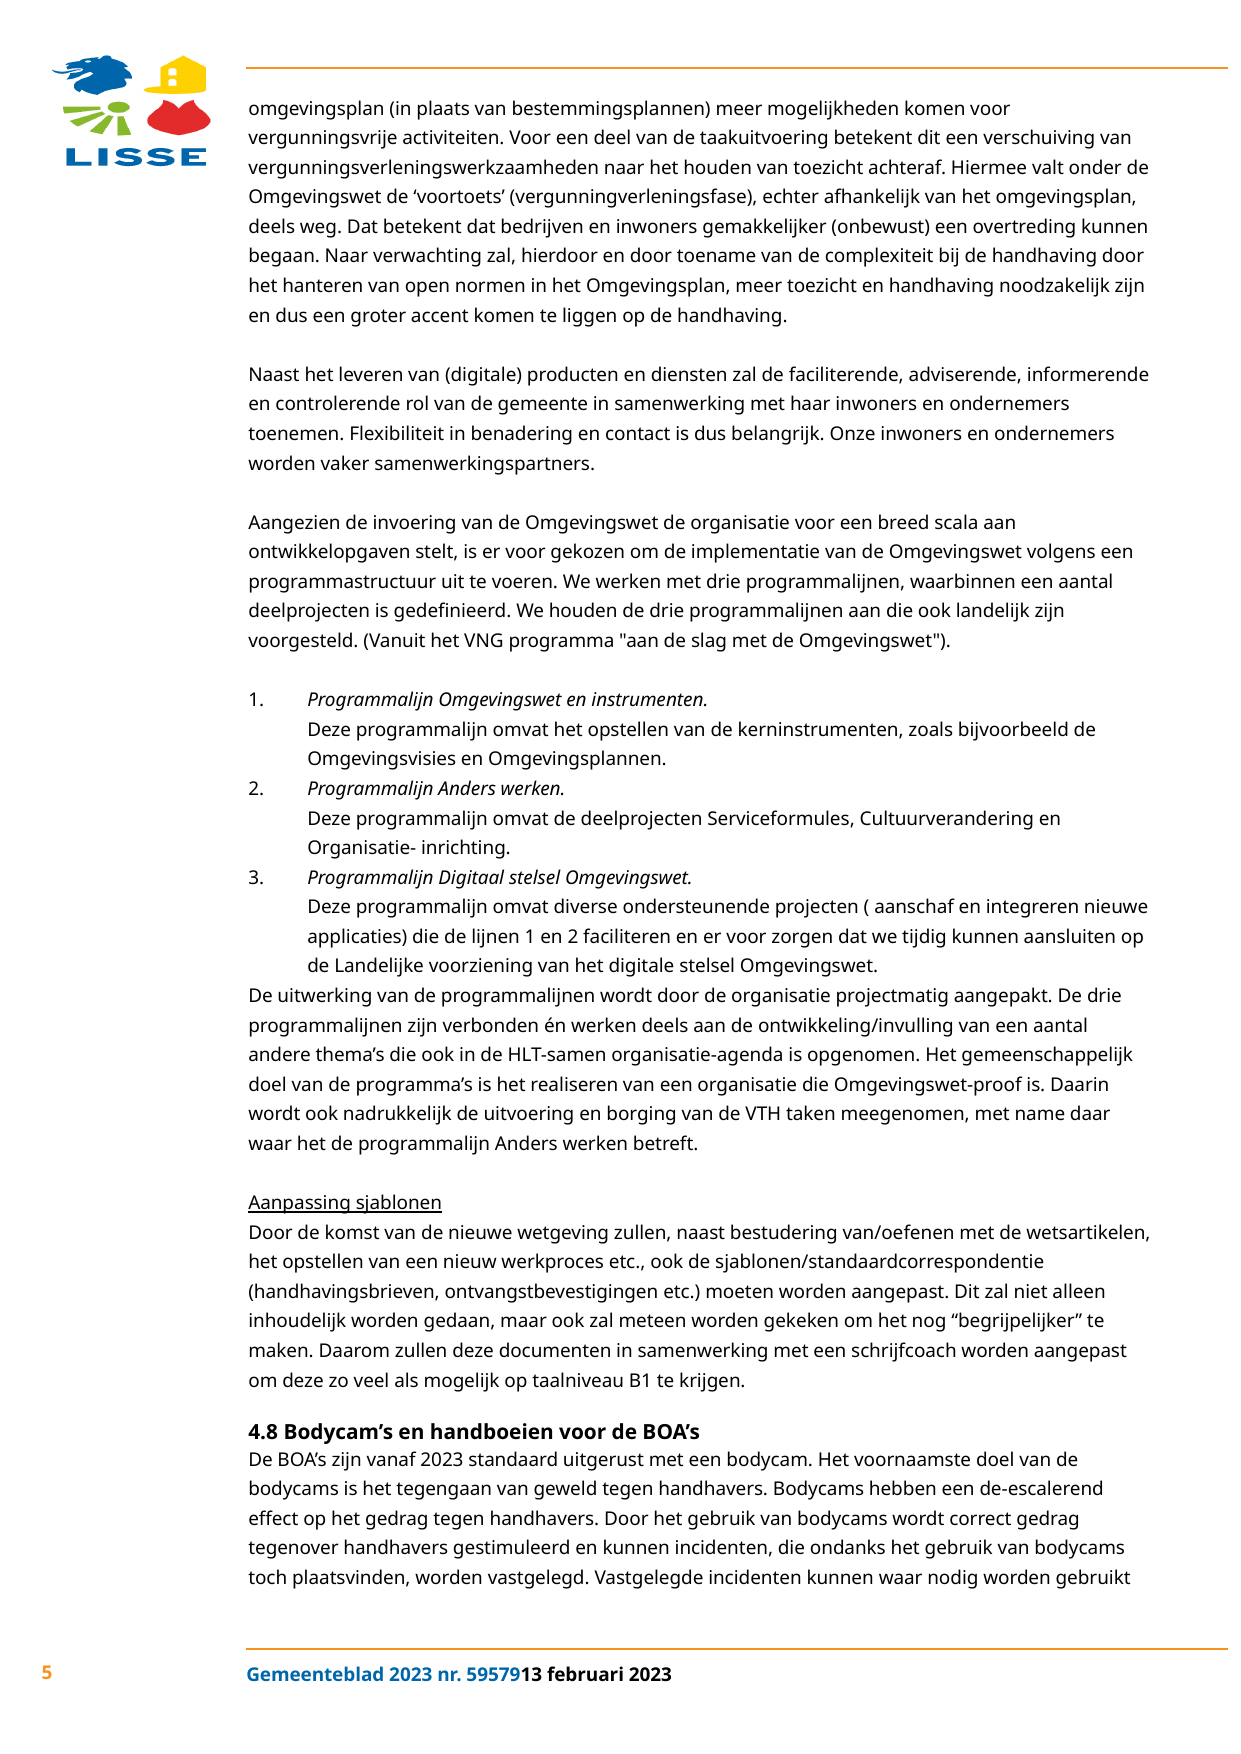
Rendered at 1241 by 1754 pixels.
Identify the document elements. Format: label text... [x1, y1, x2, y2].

text Aangezien de invoering van de Omgevingswet de organisatie voor een breed scala aan ontwikkelopgaven stelt, is er voor gekozen om de implementatie van de Omgevingswet volgens een programmastructuur uit te voeren. We werken met drie programmalijnen, waarbinnen een aantal deelprojecten is gedefinieerd. We houden de drie programmalijnen aan die ook landelijk zijn voorgesteld. (Vanuit het VNG programma "aan de slag met de Omgevingswet"). [248, 509, 1152, 653]
text 4.8 Bodycam’s en handboeien voor de BOA’s [248, 1417, 1152, 1446]
list Deze programmalijn omvat de deelprojecten Serviceformules, Cultuurverandering en Organisatie- inrichting. [248, 805, 1152, 860]
text Door de komst van de nieuwe wetgeving zullen, naast bestudering van/oefenen met de wetsartikelen, het opstellen van een nieuw werkproces etc., ook de sjablonen/standaardcorrespondentie (handhavingsbrieven, ontvangstbevestigingen etc.) moeten worden aangepast. Dit zal niet alleen inhoudelijk worden gedaan, maar ook zal meteen worden gekeken om het nog “begrijpelijker” te maken. Daarom zullen deze documenten in samenwerking met een schrijfcoach worden aangepast om deze zo veel als mogelijk op taalniveau B1 te krijgen. [248, 1219, 1152, 1393]
list Deze programmalijn omvat diverse ondersteunende projecten ( aanschaf en integreren nieuwe applicaties) die de lijnen 1 en 2 faciliteren en er voor zorgen dat we tijdig kunnen aansluiten op de Landelijke voorziening van het digitale stelsel Omgevingswet. [248, 893, 1152, 978]
list Programmalijn Digitaal stelsel Omgevingswet. [248, 864, 1152, 890]
list Programmalijn Anders werken. [248, 775, 1152, 801]
text Naast het leveren van (digitale) producten en diensten zal de faciliterende, adviserende, informerende en controlerende rol van de gemeente in samenwerking met haar inwoners en ondernemers toenemen. Flexibiliteit in benadering en contact is dus belangrijk. Onze inwoners en ondernemers worden vaker samenwerkingspartners. [248, 361, 1152, 476]
text Aanpassing sjablonen [248, 1189, 1152, 1215]
list Programmalijn Omgevingswet en instrumenten. [248, 686, 1152, 712]
text De BOA’s zijn vanaf 2023 standaard uitgerust met een bodycam. Het voornaamste doel van de bodycams is het tegengaan van geweld tegen handhavers. Bodycams hebben een de-escalerend effect op het gedrag tegen handhavers. Door het gebruik van bodycams wordt correct gedrag tegenover handhavers gestimuleerd en kunnen incidenten, die ondanks het gebruik van bodycams toch plaatsvinden, worden vastgelegd. Vastgelegde incidenten kunnen waar nodig worden gebruikt [248, 1446, 1152, 1590]
list Deze programmalijn omvat het opstellen van de kerninstrumenten, zoals bijvoorbeeld de Omgevingsvisies en Omgevingsplannen. [248, 716, 1152, 771]
text omgevingsplan (in plaats van bestemmingsplannen) meer mogelijkheden komen voor vergunningsvrije activiteiten. Voor een deel van de taakuitvoering betekent dit een verschuiving van vergunningsverleningswerkzaamheden naar het houden van toezicht achteraf. Hiermee valt onder de Omgevingswet de ‘voortoets’ (vergunningverleningsfase), echter afhankelijk van het omgevingsplan, deels weg. Dat betekent dat bedrijven en inwoners gemakkelijker (onbewust) een overtreding kunnen begaan. Naar verwachting zal, hierdoor en door toename van de complexiteit bij de handhaving door het hanteren van open normen in het Omgevingsplan, meer toezicht en handhaving noodzakelijk zijn en dus een groter accent komen te liggen op de handhaving. [248, 95, 1152, 328]
text De uitwerking van de programmalijnen wordt door de organisatie projectmatig aangepakt. De drie programmalijnen zijn verbonden én werken deels aan de ontwikkeling/invulling van een aantal andere thema’s die ook in de HLT-samen organisatie-agenda is opgenomen. Het gemeenschappelijk doel van de programma’s is het realiseren van een organisatie die Omgevingswet-proof is. Daarin wordt ook nadrukkelijk de uitvoering en borging van de VTH taken meegenomen, met name daar waar het de programmalijn Anders werken betreft. [248, 982, 1152, 1156]
picture [41, 47, 231, 172]
